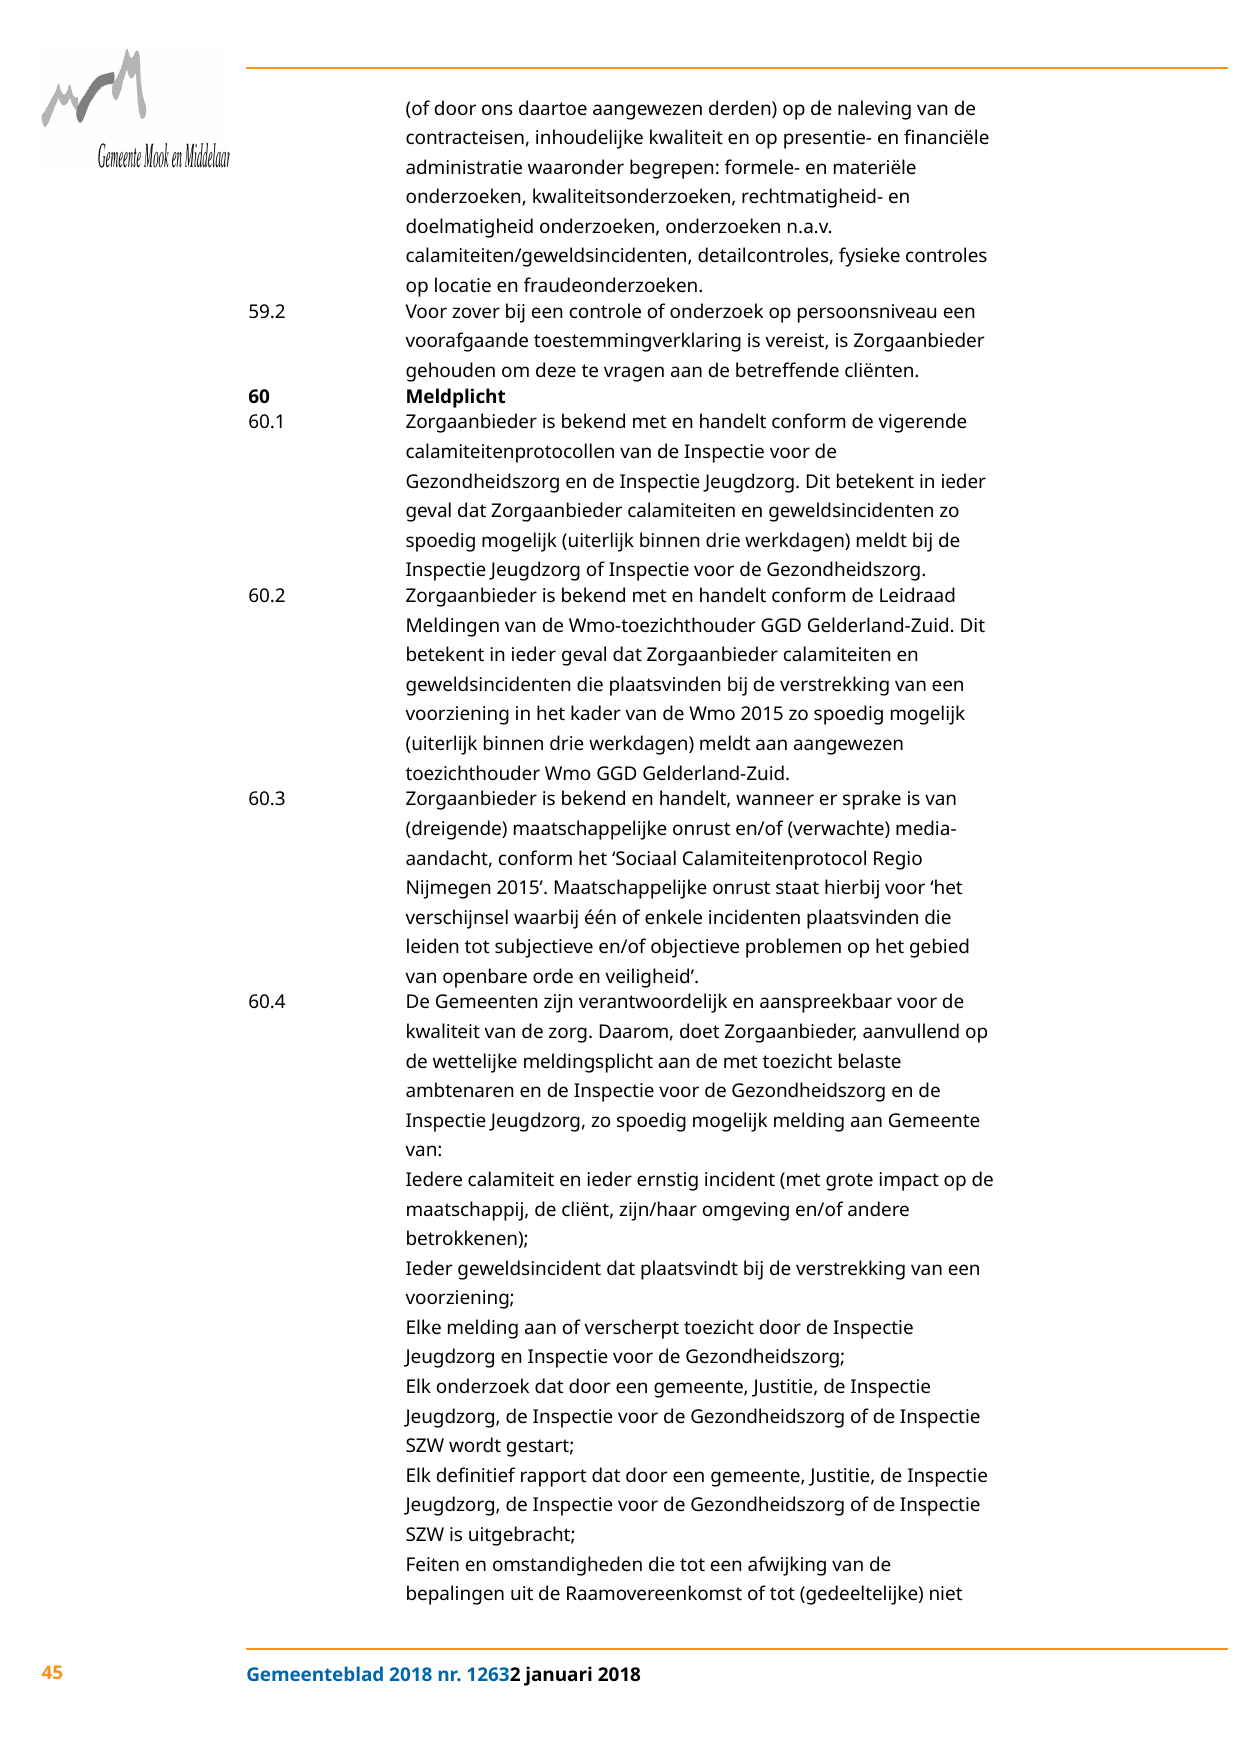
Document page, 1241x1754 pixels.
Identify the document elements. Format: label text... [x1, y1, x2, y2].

table_cell Meldplicht [405, 383, 994, 409]
table_cell De Gemeenten zijn verantwoordelijk en aanspreekbaar voor de kwaliteit van de zorg. Daarom, doet Zorgaanbieder, aanvullend op de wettelijke meldingsplicht aan de met toezicht belaste ambtenaren en de Inspectie voor de Gezondheidszorg en de Inspectie Jeugdzorg, zo spoedig mogelijk melding aan Gemeente van: Iedere calamiteit en ieder ernstig incident (met grote impact op de maatschappij, de cliënt, zijn/haar omgeving en/of andere betrokkenen); Ieder geweldsincident dat plaatsvindt bij de verstrekking van een voorziening; Elke melding aan of verscherpt toezicht door de Inspectie Jeugdzorg en Inspectie voor de Gezondheidszorg; Elk onderzoek dat door een gemeente, Justitie, de Inspectie Jeugdzorg, de Inspectie voor de Gezondheidszorg of de Inspectie SZW wordt gestart; Elk definitief rapport dat door een gemeente, Justitie, de Inspectie Jeugdzorg, de Inspectie voor de Gezondheidszorg of de Inspectie SZW is uitgebracht; Feiten en omstandigheden die tot een afwijking van de bepalingen uit de Raamovereenkomst of tot (gedeeltelijke) niet [405, 989, 994, 1606]
table_cell 59.2 [248, 298, 405, 383]
table_cell Zorgaanbieder is bekend met en handelt conform de vigerende calamiteitenprotocollen van de Inspectie voor de Gezondheidszorg en de Inspectie Jeugdzorg. Dit betekent in ieder geval dat Zorgaanbieder calamiteiten en geweldsincidenten zo spoedig mogelijk (uiterlijk binnen drie werkdagen) meldt bij de Inspectie Jeugdzorg of Inspectie voor de Gezondheidszorg. [405, 409, 994, 582]
table_cell 60.4 [248, 989, 405, 1606]
table_cell (of door ons daartoe aangewezen derden) op de naleving van de contracteisen, inhoudelijke kwaliteit en op presentie- en financiële administratie waaronder begrepen: formele- en materiële onderzoeken, kwaliteitsonderzoeken, rechtmatigheid- en doelmatigheid onderzoeken, onderzoeken n.a.v. calamiteiten/geweldsincidenten, detailcontroles, fysieke controles op locatie en fraudeonderzoeken. [405, 95, 994, 298]
table_cell Zorgaanbieder is bekend en handelt, wanneer er sprake is van (dreigende) maatschappelijke onrust en/of (verwachte) media-aandacht, conform het ‘Sociaal Calamiteitenprotocol Regio Nijmegen 2015’. Maatschappelijke onrust staat hierbij voor ‘het verschijnsel waarbij één of enkele incidenten plaatsvinden die leiden tot subjectieve en/of objectieve problemen op het gebied van openbare orde en veiligheid’. [405, 786, 994, 989]
table_cell Zorgaanbieder is bekend met en handelt conform de Leidraad Meldingen van de Wmo-toezichthouder GGD Gelderland-Zuid. Dit betekent in ieder geval dat Zorgaanbieder calamiteiten en geweldsincidenten die plaatsvinden bij de verstrekking van een voorziening in het kader van de Wmo 2015 zo spoedig mogelijk (uiterlijk binnen drie werkdagen) meldt aan aangewezen toezichthouder Wmo GGD Gelderland-Zuid. [405, 582, 994, 786]
picture [41, 47, 231, 172]
table_cell 60 [248, 383, 405, 409]
table_cell 60.1 [248, 409, 405, 582]
table_cell 60.2 [248, 582, 405, 786]
table_cell [248, 95, 405, 298]
table_cell 60.3 [248, 786, 405, 989]
table_cell Voor zover bij een controle of onderzoek op persoonsniveau een voorafgaande toestemmingverklaring is vereist, is Zorgaanbieder gehouden om deze te vragen aan de betreffende cliënten. [405, 298, 994, 383]
